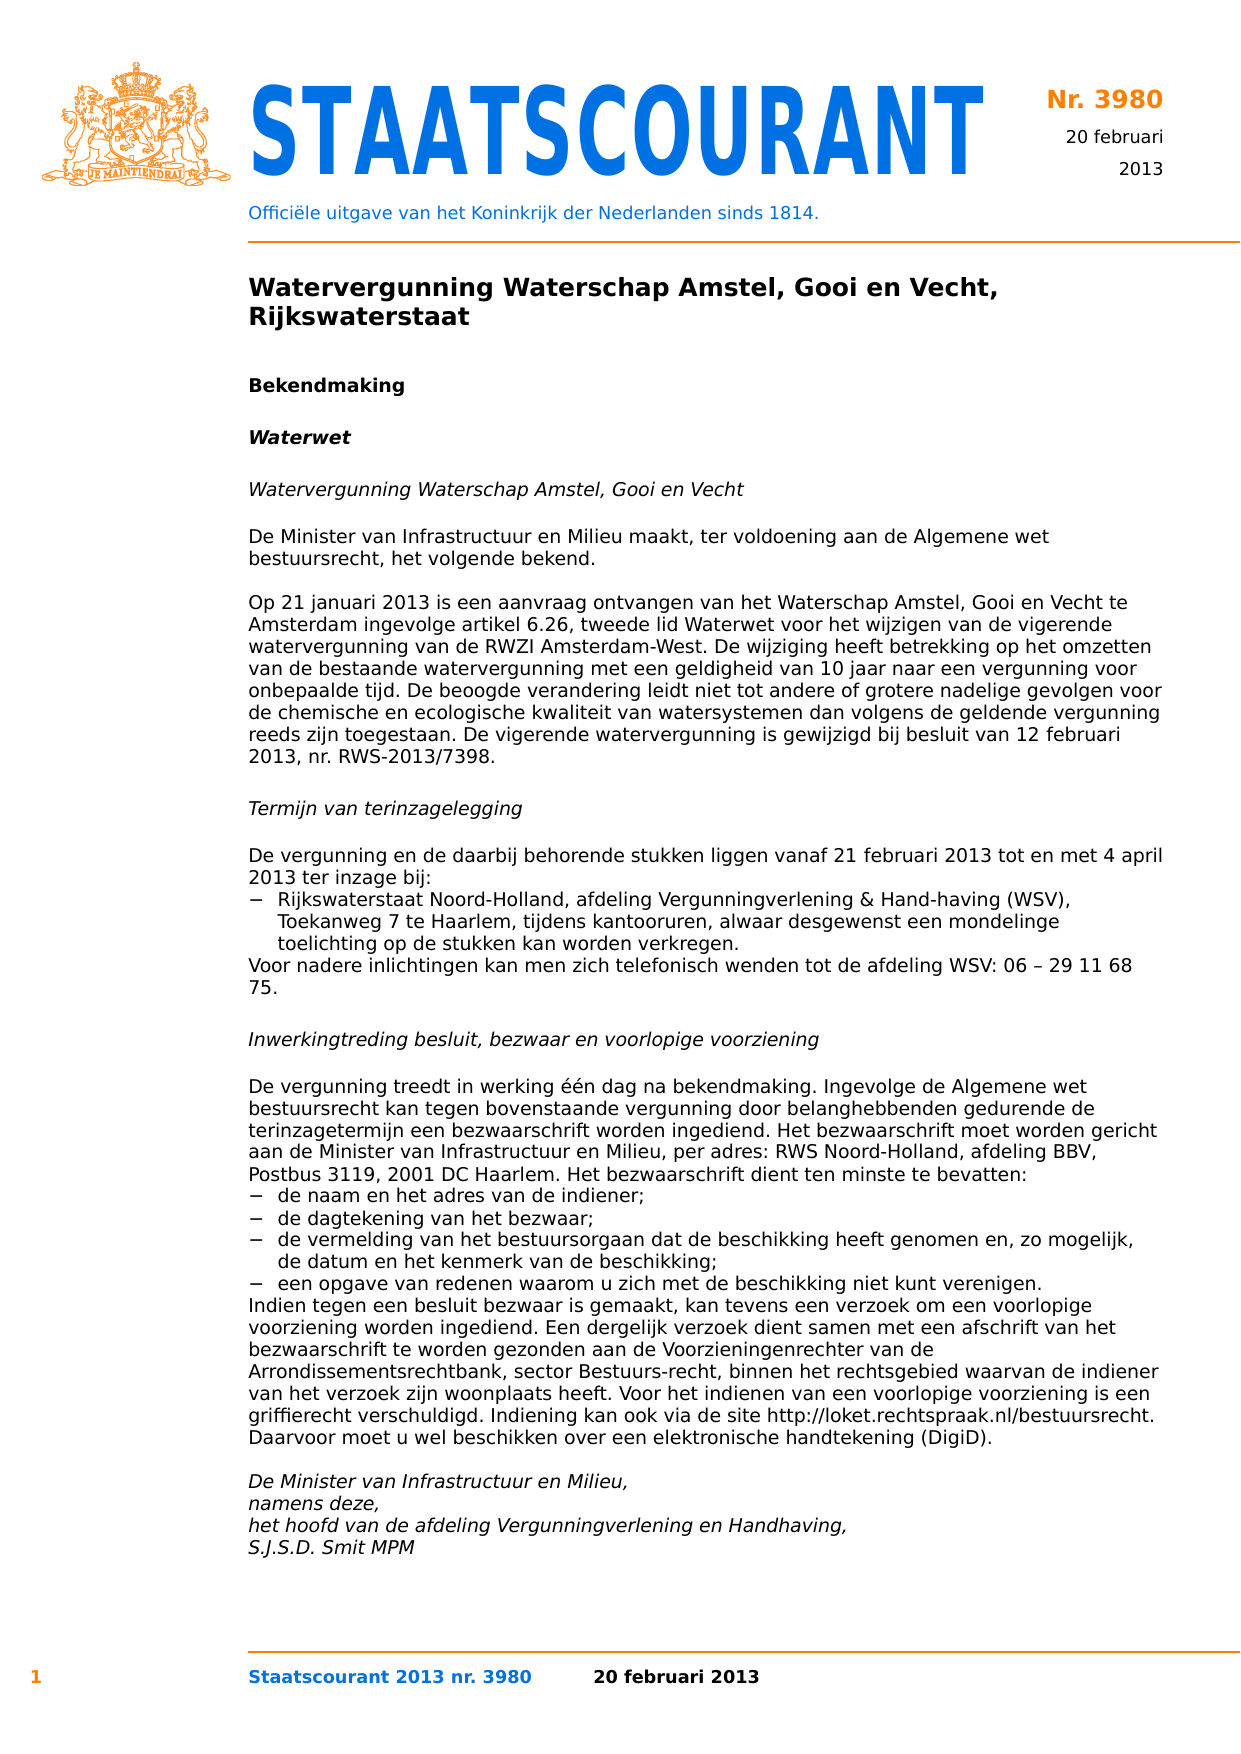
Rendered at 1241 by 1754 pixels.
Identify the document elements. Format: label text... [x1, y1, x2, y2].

text − de dagtekening van het bezwaar; [248, 1207, 1163, 1229]
subtitle Watervergunning Waterschap Amstel, Gooi en Vecht [248, 479, 1163, 501]
subtitle Waterwet [248, 427, 1163, 449]
subtitle Watervergunning Waterschap Amstel, Gooi en Vecht, Rijkswaterstaat [248, 273, 1163, 331]
text − de vermelding van het bestuursorgaan dat de beschikking heeft genomen en, zo mogelijk, de datum en het kenmerk van de beschikking; [248, 1229, 1163, 1273]
table_header STAATSCOURANT [248, 62, 998, 203]
text De Minister van Infrastructuur en Milieu, namens deze, het hoofd van de afdeling Vergunningverlening en Handhaving, S.J.S.D. Smit MPM [248, 1471, 1163, 1559]
picture [41, 62, 231, 186]
subtitle Inwerkingtreding besluit, bezwaar en voorlopige voorziening [248, 1028, 1163, 1051]
table_header Nr. 3980 [998, 62, 1240, 121]
text Op 21 januari 2013 is een aanvraag ontvangen van het Waterschap Amstel, Gooi en Vecht te Amsterdam ingevolge artikel 6.26, tweede lid Waterwet voor het wijzigen van de vigerende watervergunning van de RWZI Amsterdam-West. De wijziging heeft betrekking op het omzetten van de bestaande watervergunning met een geldigheid van 10 jaar naar een vergunning voor onbepaalde tijd. De beoogde verandering leidt niet tot andere of grotere nadelige gevolgen voor de chemische en ecologische kwaliteit van watersystemen dan volgens de geldende vergunning reeds zijn toegestaan. De vigerende watervergunning is gewijzigd bij besluit van 12 februari 2013, nr. RWS-2013/7398. [248, 592, 1163, 768]
subtitle Termijn van terinzagelegging [248, 798, 1163, 820]
text De vergunning en de daarbij behorende stukken liggen vanaf 21 februari 2013 tot en met 4 april 2013 ter inzage bij: [248, 845, 1163, 889]
text − een opgave van redenen waarom u zich met de beschikking niet kunt verenigen. [248, 1273, 1163, 1295]
text De Minister van Infrastructuur en Milieu maakt, ter voldoening aan de Algemene wet bestuursrecht, het volgende bekend. [248, 526, 1163, 570]
text Indien tegen een besluit bezwaar is gemaakt, kan tevens een verzoek om een voorlopige voorziening worden ingediend. Een dergelijk verzoek dient samen met een afschrift van het bezwaarschrift te worden gezonden aan de Voorzieningenrechter van de Arrondissementsrechtbank, sector Bestuurs-recht, binnen het rechtsgebied waarvan de indiener van het verzoek zijn woonplaats heeft. Voor het indienen van een voorlopige voorziening is een griffierecht verschuldigd. Indiening kan ook via de site http://loket.rechtspraak.nl/bestuursrecht. Daarvoor moet u wel beschikken over een elektronische handtekening (DigiD). [248, 1295, 1163, 1449]
table_header [25, 62, 248, 241]
subtitle Bekendmaking [248, 375, 1163, 397]
text − de naam en het adres van de indiener; [248, 1185, 1163, 1207]
table_cell 20 februari [998, 121, 1240, 153]
text Voor nadere inlichtingen kan men zich telefonisch wenden tot de afdeling WSV: 06 – 29 11 68 75. [248, 954, 1163, 998]
table_cell 2013 [998, 153, 1240, 203]
text − Rijkswaterstaat Noord-Holland, afdeling Vergunningverlening & Hand-having (WSV), Toekanweg 7 te Haarlem, tijdens kantooruren, alwaar desgewenst een mondelinge toelichting op de stukken kan worden verkregen. [248, 889, 1163, 954]
table_cell Officiële uitgave van het Koninkrijk der Nederlanden sinds 1814. [248, 203, 1240, 241]
text De vergunning treedt in werking één dag na bekendmaking. Ingevolge de Algemene wet bestuursrecht kan tegen bovenstaande vergunning door belanghebbenden gedurende de terinzagetermijn een bezwaarschrift worden ingediend. Het bezwaarschrift moet worden gericht aan de Minister van Infrastructuur en Milieu, per adres: RWS Noord-Holland, afdeling BBV, Postbus 3119, 2001 DC Haarlem. Het bezwaarschrift dient ten minste te bevatten: [248, 1076, 1163, 1185]
